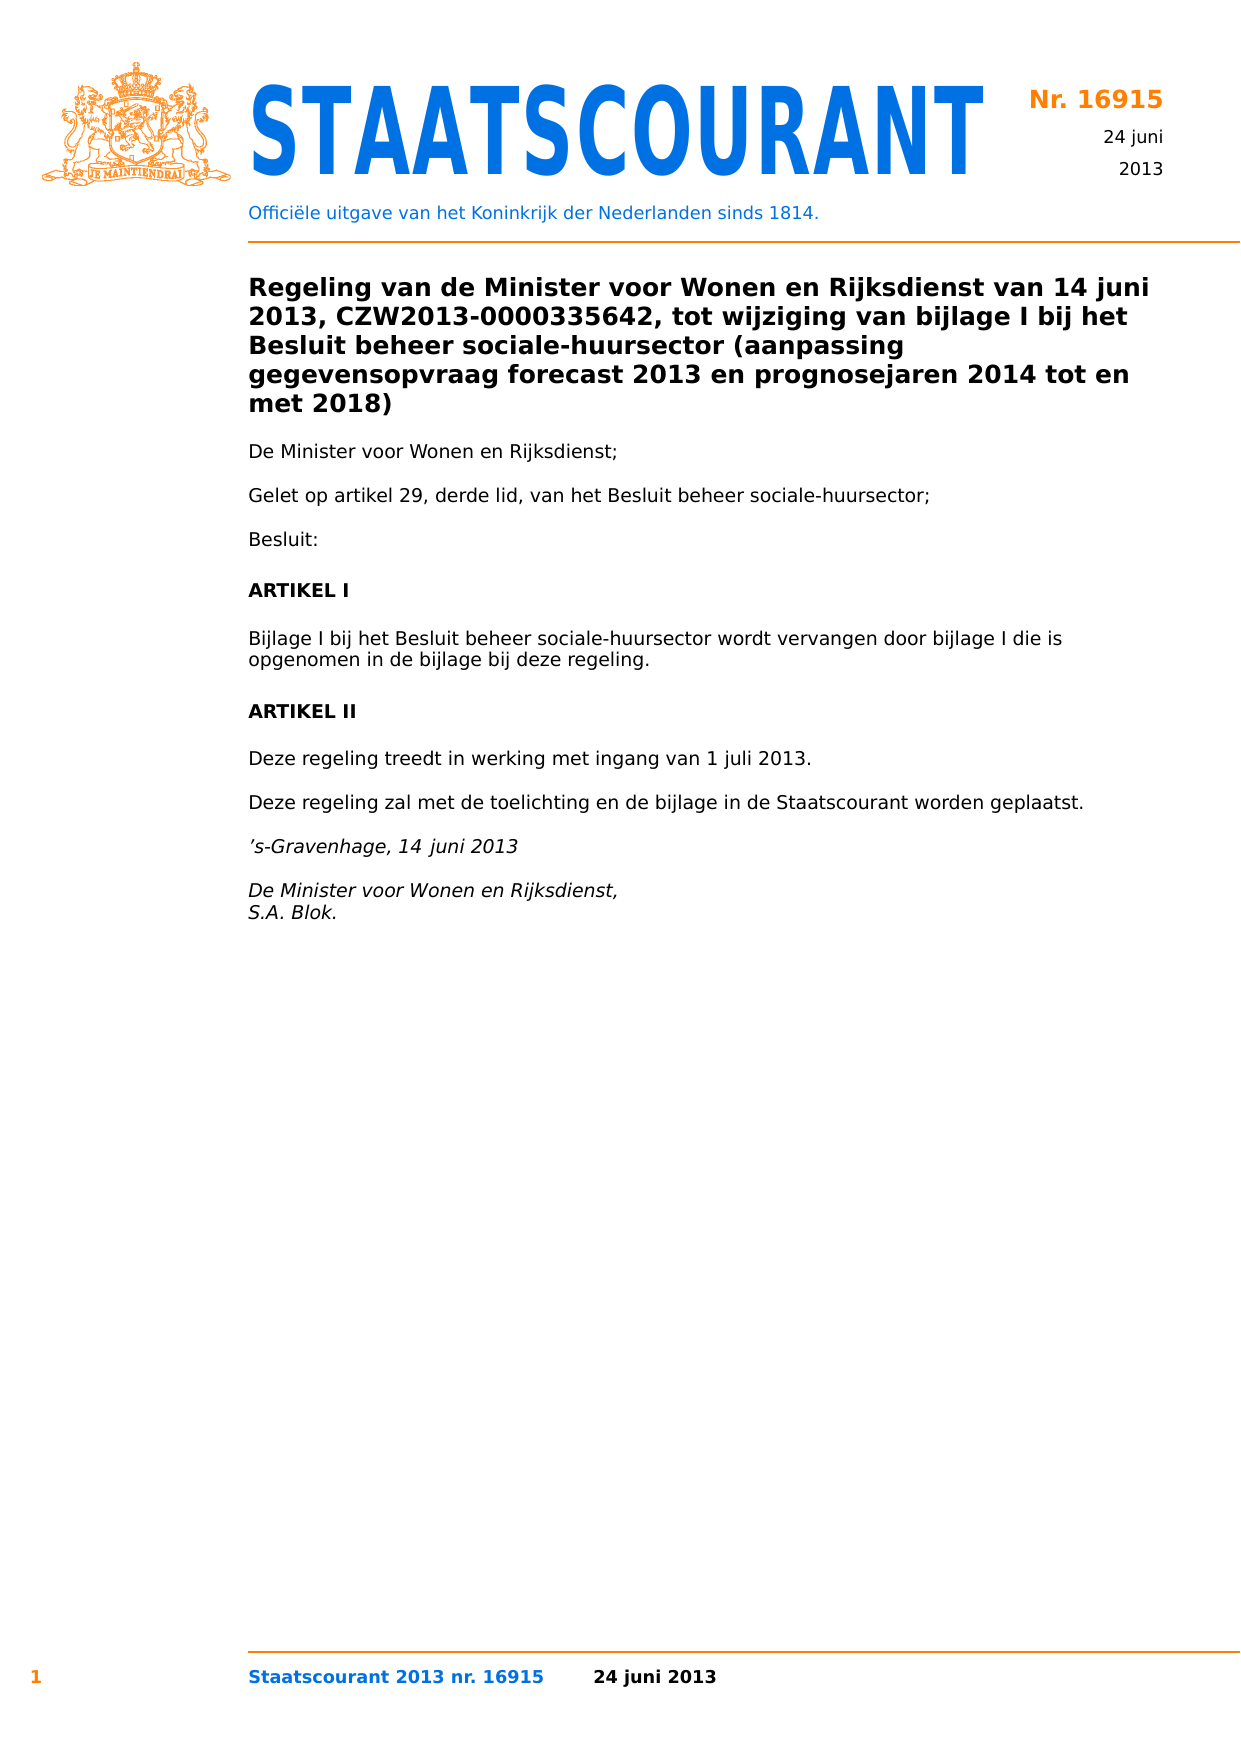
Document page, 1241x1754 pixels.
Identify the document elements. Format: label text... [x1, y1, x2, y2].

subtitle Regeling van de Minister voor Wonen en Rijksdienst van 14 juni 2013, CZW2013-0000335642, tot wijziging van bijlage I bij het Besluit beheer sociale-huursector (aanpassing gegevensopvraag forecast 2013 en prognosejaren 2014 tot en met 2018) [248, 273, 1163, 419]
table_cell 24 juni [998, 121, 1240, 153]
text Besluit: [248, 528, 1163, 550]
table_cell Officiële uitgave van het Koninkrijk der Nederlanden sinds 1814. [248, 203, 1240, 241]
text Deze regeling treedt in werking met ingang van 1 juli 2013. [248, 748, 1163, 770]
subtitle ARTIKEL II [248, 701, 1163, 723]
text Bijlage I bij het Besluit beheer sociale-huursector wordt vervangen door bijlage I die is opgenomen in de bijlage bij deze regeling. [248, 627, 1163, 671]
table_header Nr. 16915 [998, 62, 1240, 121]
text Deze regeling zal met de toelichting en de bijlage in de Staatscourant worden geplaatst. [248, 792, 1163, 814]
table_cell 2013 [998, 153, 1240, 203]
table_header [25, 62, 248, 241]
text De Minister voor Wonen en Rijksdienst, S.A. Blok. [248, 880, 1163, 924]
subtitle ARTIKEL I [248, 580, 1163, 602]
picture [41, 62, 231, 186]
text ’s-Gravenhage, 14 juni 2013 [248, 836, 1163, 858]
text Gelet op artikel 29, derde lid, van het Besluit beheer sociale-huursector; [248, 484, 1163, 507]
text De Minister voor Wonen en Rijksdienst; [248, 441, 1163, 463]
table_header STAATSCOURANT [248, 62, 998, 203]
